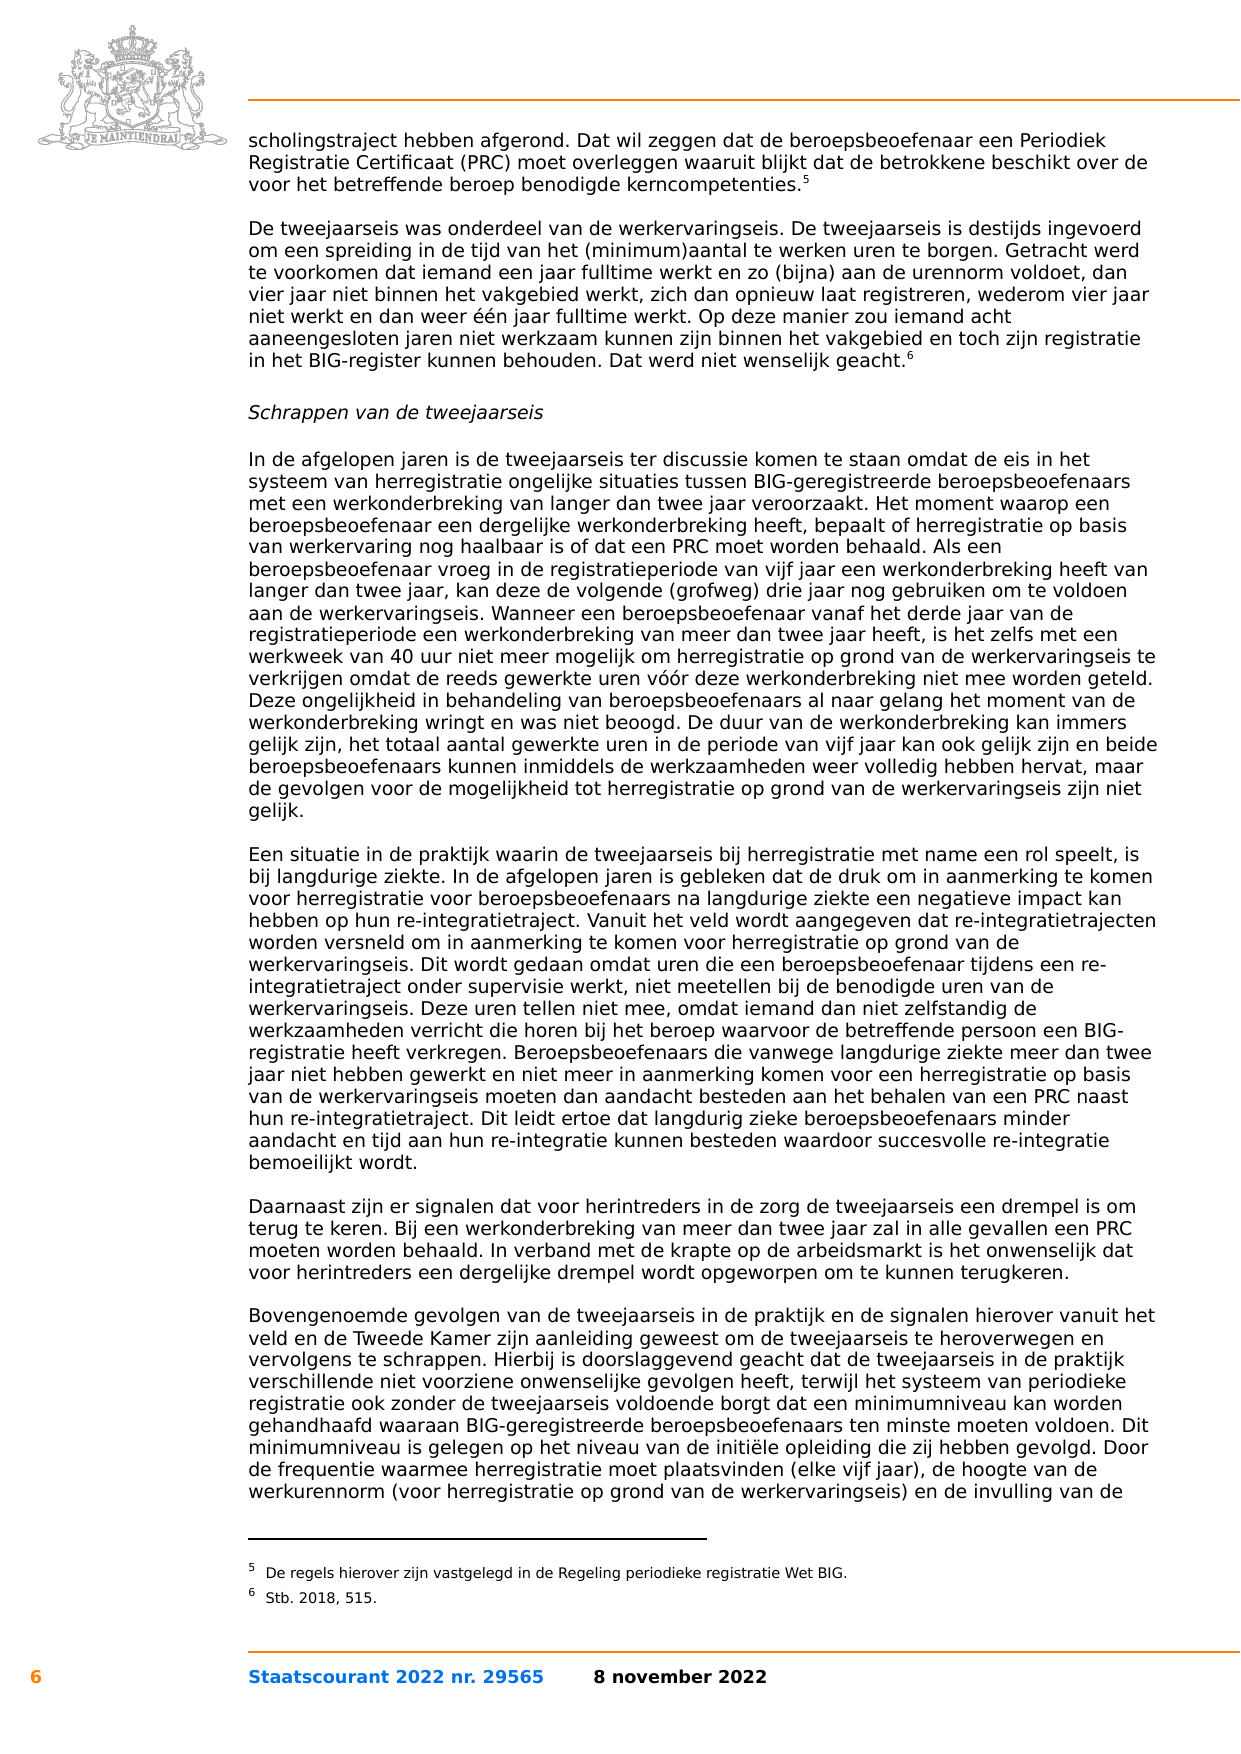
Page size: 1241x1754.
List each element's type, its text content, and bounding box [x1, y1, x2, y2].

text scholingstraject hebben afgerond. Dat wil zeggen dat de beroepsbeoefenaar een Periodiek Registratie Certificaat (PRC) moet overleggen waaruit blijkt dat de betrokkene beschikt over de voor het betreffende beroep benodigde kerncompetenties. [248, 130, 1163, 196]
text De regels hierover zijn vastgelegd in de Regeling periodieke registratie Wet BIG. [248, 1561, 1163, 1583]
text Een situatie in de praktijk waarin de tweejaarseis bij herregistratie met name een rol speelt, is bij langdurige ziekte. In de afgelopen jaren is gebleken dat de druk om in aanmerking te komen voor herregistratie voor beroepsbeoefenaars na langdurige ziekte een negatieve impact kan hebben op hun re-integratietraject. Vanuit het veld wordt aangegeven dat re-integratietrajecten worden versneld om in aanmerking te komen voor herregistratie op grond van de werkervaringseis. Dit wordt gedaan omdat uren die een beroepsbeoefenaar tijdens een re-integratietraject onder supervisie werkt, niet meetellen bij de benodigde uren van de werkervaringseis. Deze uren tellen niet mee, omdat iemand dan niet zelfstandig de werkzaamheden verricht die horen bij het beroep waarvoor de betreffende persoon een BIG-registratie heeft verkregen. Beroepsbeoefenaars die vanwege langdurige ziekte meer dan twee jaar niet hebben gewerkt en niet meer in aanmerking komen voor een herregistratie op basis van de werkervaringseis moeten dan aandacht besteden aan het behalen van een PRC naast hun re-integratietraject. Dit leidt ertoe dat langdurig zieke beroepsbeoefenaars minder aandacht en tijd aan hun re-integratie kunnen besteden waardoor succesvolle re-integratie bemoeilijkt wordt. [248, 844, 1163, 1174]
text Daarnaast zijn er signalen dat voor herintreders in de zorg de tweejaarseis een drempel is om terug te keren. Bij een werkonderbreking van meer dan twee jaar zal in alle gevallen een PRC moeten worden behaald. In verband met de krapte op de arbeidsmarkt is het onwenselijk dat voor herintreders een dergelijke drempel wordt opgeworpen om te kunnen terugkeren. [248, 1196, 1163, 1283]
subtitle Schrappen van de tweejaarseis [248, 402, 1163, 423]
text Stb. 2018, 515. [248, 1586, 1163, 1608]
text In de afgelopen jaren is de tweejaarseis ter discussie komen te staan omdat de eis in het systeem van herregistratie ongelijke situaties tussen BIG-geregistreerde beroepsbeoefenaars met een werkonderbreking van langer dan twee jaar veroorzaakt. Het moment waarop een beroepsbeoefenaar een dergelijke werkonderbreking heeft, bepaalt of herregistratie op basis van werkervaring nog haalbaar is of dat een PRC moet worden behaald. Als een beroepsbeoefenaar vroeg in de registratieperiode van vijf jaar een werkonderbreking heeft van langer dan twee jaar, kan deze de volgende (grofweg) drie jaar nog gebruiken om te voldoen aan de werkervaringseis. Wanneer een beroepsbeoefenaar vanaf het derde jaar van de registratieperiode een werkonderbreking van meer dan twee jaar heeft, is het zelfs met een werkweek van 40 uur niet meer mogelijk om herregistratie op grond van de werkervaringseis te verkrijgen omdat de reeds gewerkte uren vóór deze werkonderbreking niet mee worden geteld. Deze ongelijkheid in behandeling van beroepsbeoefenaars al naar gelang het moment van de werkonderbreking wringt en was niet beoogd. De duur van de werkonderbreking kan immers gelijk zijn, het totaal aantal gewerkte uren in de periode van vijf jaar kan ook gelijk zijn en beide beroepsbeoefenaars kunnen inmiddels de werkzaamheden weer volledig hebben hervat, maar de gevolgen voor de mogelijkheid tot herregistratie op grond van de werkervaringseis zijn niet gelijk. [248, 448, 1163, 822]
picture [38, 25, 227, 150]
text De tweejaarseis was onderdeel van de werkervaringseis. De tweejaarseis is destijds ingevoerd om een spreiding in de tijd van het (minimum)aantal te werken uren te borgen. Getracht werd te voorkomen dat iemand een jaar fulltime werkt en zo (bijna) aan de urennorm voldoet, dan vier jaar niet binnen het vakgebied werkt, zich dan opnieuw laat registreren, wederom vier jaar niet werkt en dan weer één jaar fulltime werkt. Op deze manier zou iemand acht aaneengesloten jaren niet werkzaam kunnen zijn binnen het vakgebied en toch zijn registratie in het BIG-register kunnen behouden. Dat werd niet wenselijk geacht. [248, 218, 1163, 372]
text Bovengenoemde gevolgen van de tweejaarseis in de praktijk en de signalen hierover vanuit het veld en de Tweede Kamer zijn aanleiding geweest om de tweejaarseis te heroverwegen en vervolgens te schrappen. Hierbij is doorslaggevend geacht dat de tweejaarseis in de praktijk verschillende niet voorziene onwenselijke gevolgen heeft, terwijl het systeem van periodieke registratie ook zonder de tweejaarseis voldoende borgt dat een minimumniveau kan worden gehandhaafd waaraan BIG-geregistreerde beroepsbeoefenaars ten minste moeten voldoen. Dit minimumniveau is gelegen op het niveau van de initiële opleiding die zij hebben gevolgd. Door de frequentie waarmee herregistratie moet plaatsvinden (elke vijf jaar), de hoogte van de werkurennorm (voor herregistratie op grond van de werkervaringseis) en de invulling van de [248, 1305, 1163, 1503]
